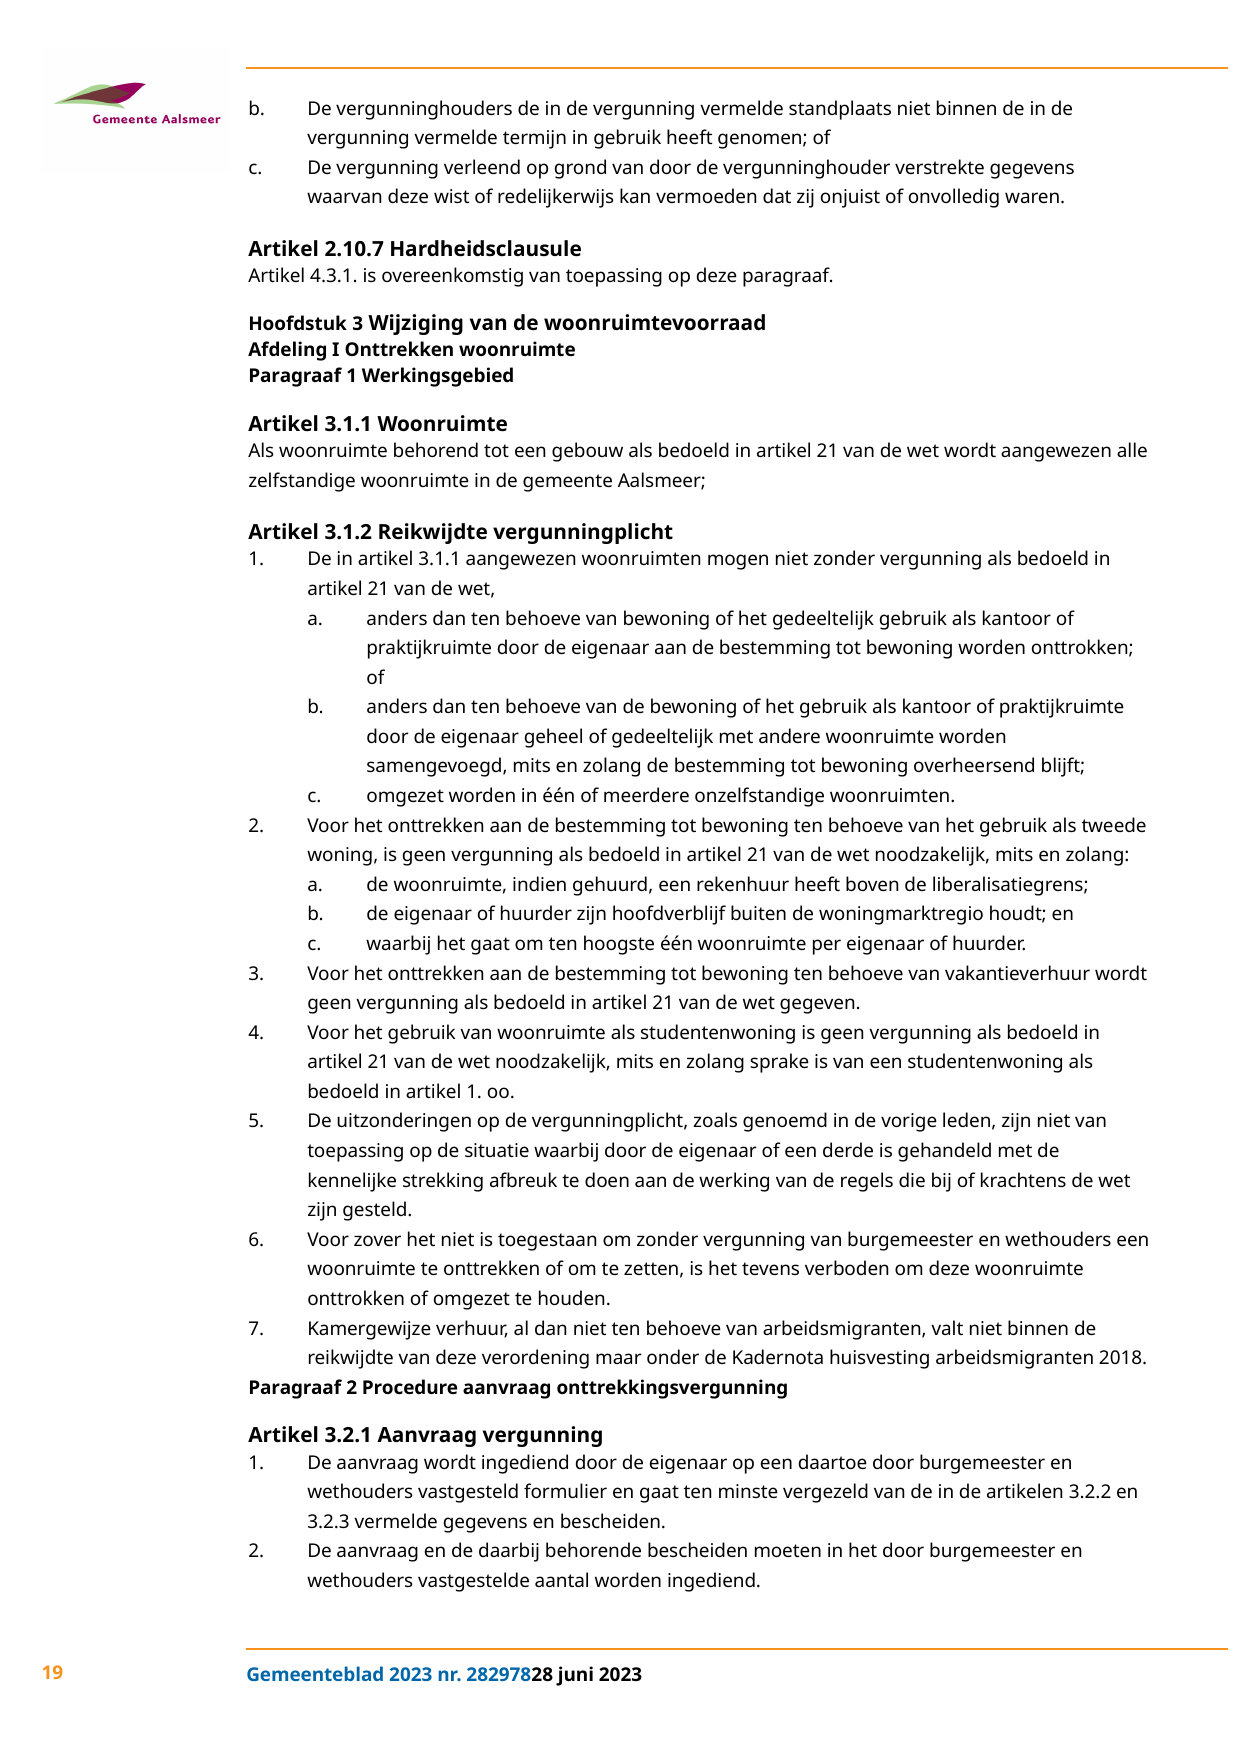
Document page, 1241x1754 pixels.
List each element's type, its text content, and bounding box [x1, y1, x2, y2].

list de eigenaar of huurder zijn hoofdverblijf buiten de woningmarktregio houdt; en [307, 901, 1152, 926]
text Afdeling I Onttrekken woonruimte [248, 336, 1152, 362]
picture [41, 47, 231, 172]
text Paragraaf 1 Werkingsgebied [248, 362, 1152, 388]
text Artikel 3.1.1 Woonruimte [248, 409, 1152, 437]
text Paragraaf 2 Procedure aanvraag onttrekkingsvergunning [248, 1374, 1152, 1400]
list De aanvraag wordt ingediend door de eigenaar op een daartoe door burgemeester en wethouders vastgesteld formulier en gaat ten minste vergezeld van de in de artikelen 3.2.2 en 3.2.3 vermelde gegevens en bescheiden. [248, 1449, 1152, 1534]
text Artikel 3.1.2 Reikwijdte vergunningplicht [248, 517, 1152, 546]
list De in artikel 3.1.1 aangewezen woonruimten mogen niet zonder vergunning als bedoeld in artikel 21 van de wet, [248, 546, 1152, 601]
list Voor het gebruik van woonruimte als studentenwoning is geen vergunning als bedoeld in artikel 21 van de wet noodzakelijk, mits en zolang sprake is van een studentenwoning als bedoeld in artikel 1. oo. [248, 1019, 1152, 1104]
text Als woonruimte behorend tot een gebouw als bedoeld in artikel 21 van de wet wordt aangewezen alle zelfstandige woonruimte in de gemeente Aalsmeer; [248, 437, 1152, 492]
text Artikel 2.10.7 Hardheidsclausule [248, 234, 1152, 262]
list Voor het onttrekken aan de bestemming tot bewoning ten behoeve van vakantieverhuur wordt geen vergunning als bedoeld in artikel 21 van de wet gegeven. [248, 960, 1152, 1015]
list Voor het onttrekken aan de bestemming tot bewoning ten behoeve van het gebruik als tweede woning, is geen vergunning als bedoeld in artikel 21 van de wet noodzakelijk, mits en zolang: [248, 812, 1152, 867]
text Artikel 4.3.1. is overeenkomstig van toepassing op deze paragraaf. [248, 262, 1152, 288]
list De vergunning verleend op grond van door de vergunninghouder verstrekte gegevens waarvan deze wist of redelijkerwijs kan vermoeden dat zij onjuist of onvolledig waren. [248, 154, 1152, 209]
text Hoofdstuk 3 Wijziging van de woonruimtevoorraad [248, 308, 1152, 336]
list waarbij het gaat om ten hoogste één woonruimte per eigenaar of huurder. [307, 930, 1152, 956]
list omgezet worden in één of meerdere onzelfstandige woonruimten. [307, 782, 1152, 808]
list de woonruimte, indien gehuurd, een rekenhuur heeft boven de liberalisatiegrens; [307, 871, 1152, 897]
list De aanvraag en de daarbij behorende bescheiden moeten in het door burgemeester en wethouders vastgestelde aantal worden ingediend. [248, 1538, 1152, 1593]
list anders dan ten behoeve van bewoning of het gedeeltelijk gebruik als kantoor of praktijkruimte door de eigenaar aan de bestemming tot bewoning worden onttrokken; of [307, 605, 1152, 690]
list De uitzonderingen op de vergunningplicht, zoals genoemd in de vorige leden, zijn niet van toepassing op de situatie waarbij door de eigenaar of een derde is gehandeld met de kennelijke strekking afbreuk te doen aan de werking van de regels die bij of krachtens de wet zijn gesteld. [248, 1108, 1152, 1222]
list Kamergewijze verhuur, al dan niet ten behoeve van arbeidsmigranten, valt niet binnen de reikwijdte van deze verordening maar onder de Kadernota huisvesting arbeidsmigranten 2018. [248, 1315, 1152, 1370]
text Artikel 3.2.1 Aanvraag vergunning [248, 1421, 1152, 1449]
list Voor zover het niet is toegestaan om zonder vergunning van burgemeester en wethouders een woonruimte te onttrekken of om te zetten, is het tevens verboden om deze woonruimte onttrokken of omgezet te houden. [248, 1226, 1152, 1311]
list anders dan ten behoeve van de bewoning of het gebruik als kantoor of praktijkruimte door de eigenaar geheel of gedeeltelijk met andere woonruimte worden samengevoegd, mits en zolang de bestemming tot bewoning overheersend blijft; [307, 693, 1152, 778]
list De vergunninghouders de in de vergunning vermelde standplaats niet binnen de in de vergunning vermelde termijn in gebruik heeft genomen; of [248, 95, 1152, 150]
